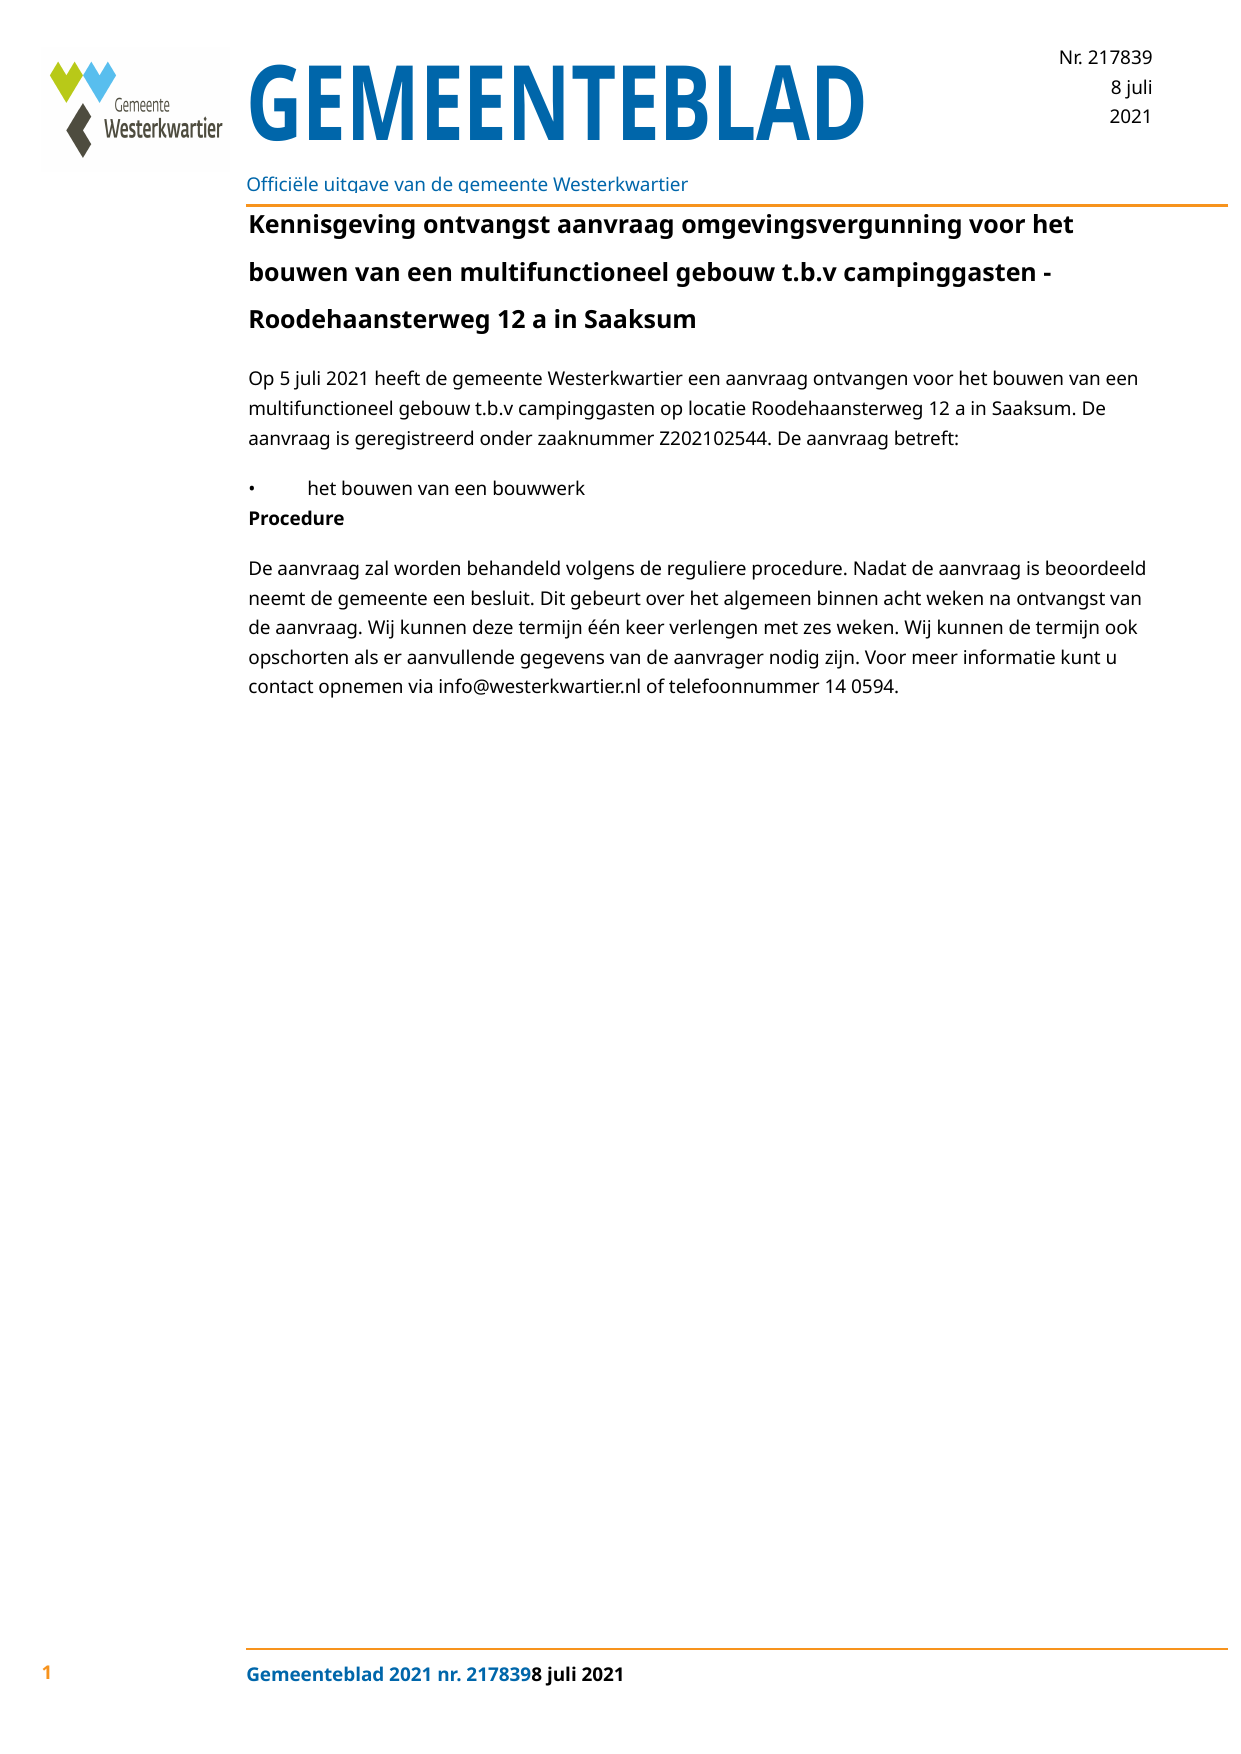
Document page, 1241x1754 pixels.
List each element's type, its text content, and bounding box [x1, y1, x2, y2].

list het bouwen van een bouwwerk [248, 475, 1152, 501]
text Op 5 juli 2021 heeft de gemeente Westerkwartier een aanvraag ontvangen voor het bouwen van een multifunctioneel gebouw t.b.v campinggasten op locatie Roodehaansterweg 12 a in Saaksum. De aanvraag is geregistreerd onder zaaknummer Z202102544. De aanvraag betreft: [248, 366, 1152, 450]
text Procedure [248, 505, 1152, 530]
picture [41, 47, 231, 172]
text De aanvraag zal worden behandeld volgens de reguliere procedure. Nadat de aanvraag is beoordeeld neemt de gemeente een besluit. Dit gebeurt over het algemeen binnen acht weken na ontvangst van de aanvraag. Wij kunnen deze termijn één keer verlengen met zes weken. Wij kunnen de termijn ook opschorten als er aanvullende gegevens van de aanvrager nodig zijn. Voor meer informatie kunt u contact opnemen via info@westerkwartier.nl of telefoonnummer 14 0594. [248, 555, 1152, 699]
text Kennisgeving ontvangst aanvraag omgevingsvergunning voor het bouwen van een multifunctioneel gebouw t.b.v campinggasten - Roodehaansterweg 12 a in Saaksum [248, 207, 1152, 336]
